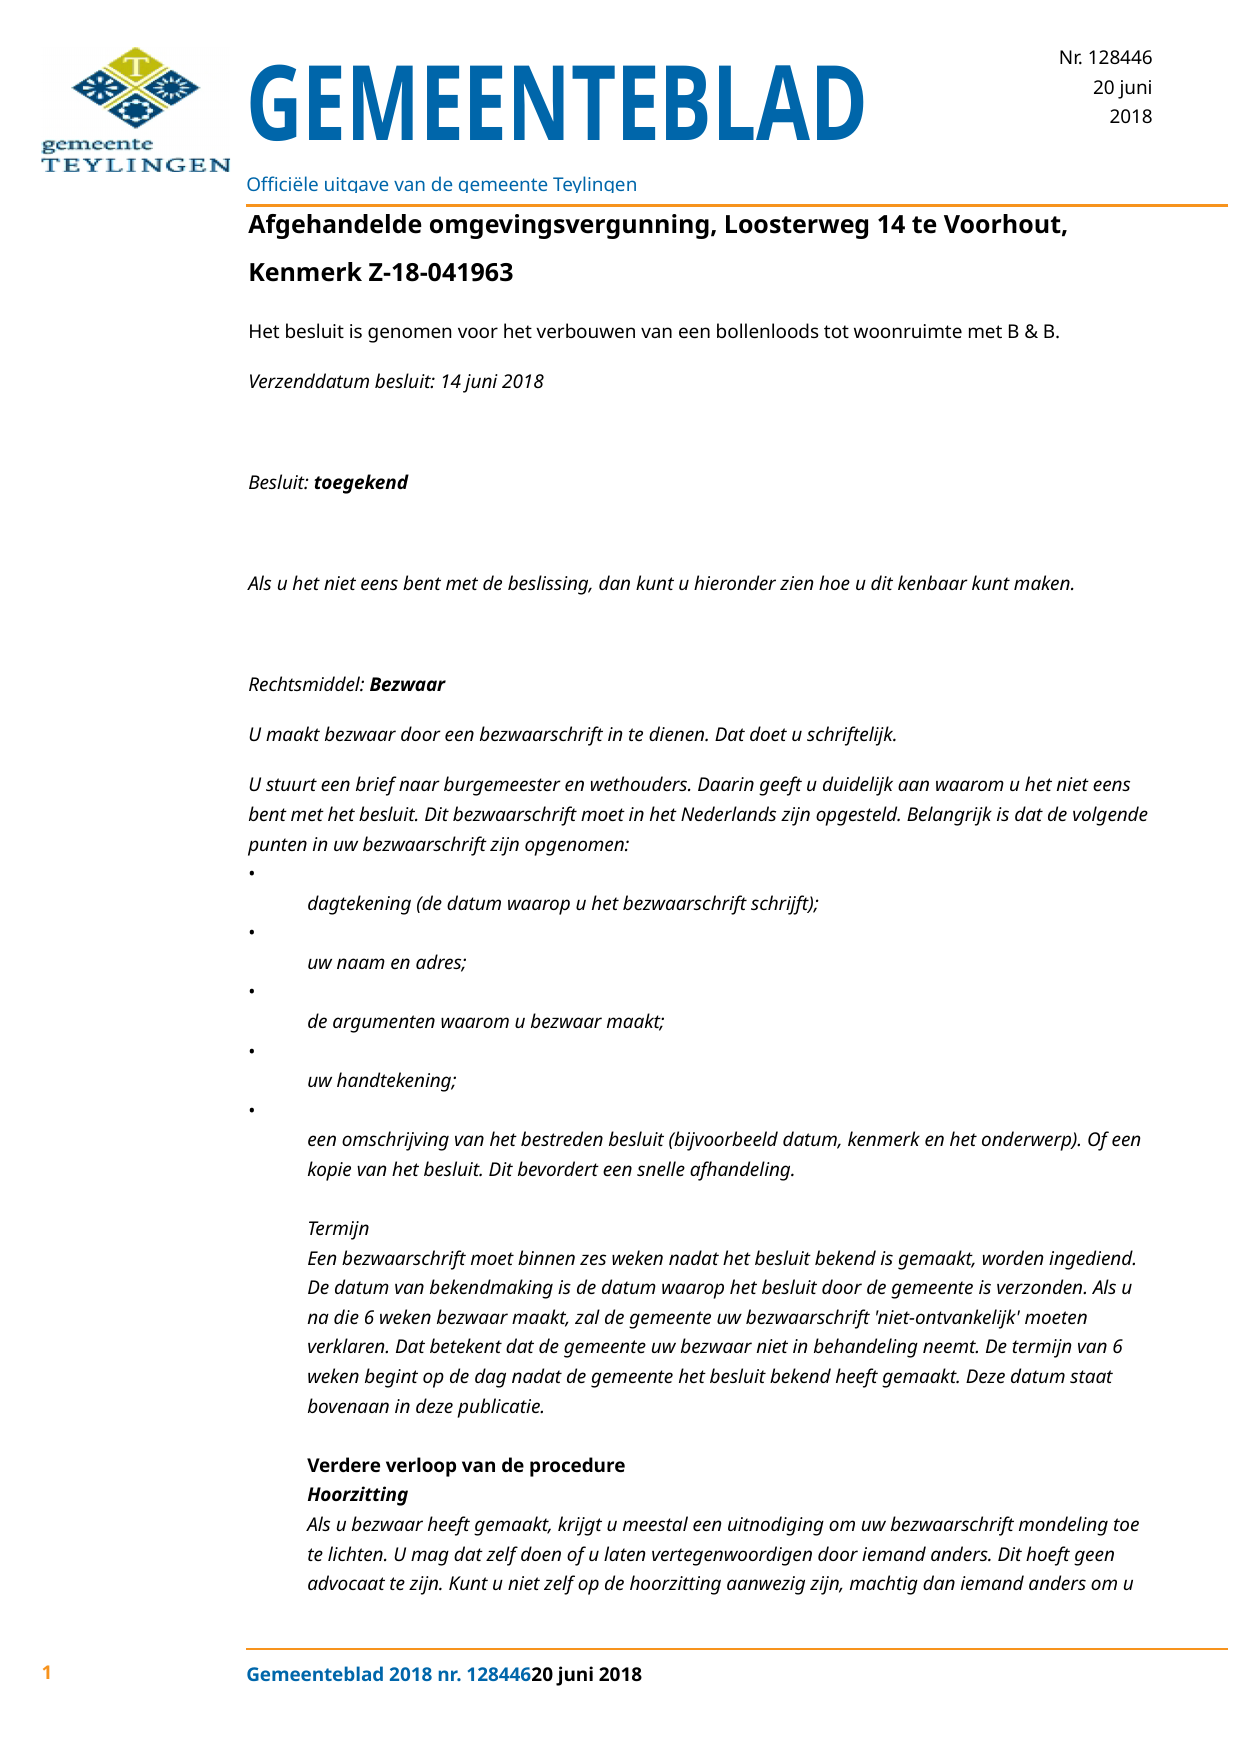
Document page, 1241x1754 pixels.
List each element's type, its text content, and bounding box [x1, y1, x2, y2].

list de argumenten waarom u bezwaar maakt; [248, 1008, 1152, 1034]
text Rechtsmiddel: Bezwaar [248, 671, 1152, 697]
list Termijn [248, 1215, 1152, 1241]
text Het besluit is genomen voor het verbouwen van een bollenloods tot woonruimte met B & B. [248, 318, 1152, 344]
text U stuurt een brief naar burgemeester en wethouders. Daarin geeft u duidelijk aan waarom u het niet eens bent met het besluit. Dit bezwaarschrift moet in het Nederlands zijn opgesteld. Belangrijk is dat de volgende punten in uw bezwaarschrift zijn opgenomen: [248, 772, 1152, 857]
list Als u bezwaar heeft gemaakt, krijgt u meestal een uitnodiging om uw bezwaarschrift mondeling toe te lichten. U mag dat zelf doen of u laten vertegenwoordigen door iemand anders. Dit hoeft geen advocaat te zijn. Kunt u niet zelf op de hoorzitting aanwezig zijn, machtig dan iemand anders om u [248, 1511, 1152, 1596]
list een omschrijving van het bestreden besluit (bijvoorbeeld datum, kenmerk en het onderwerp). Of een kopie van het besluit. Dit bevordert een snelle afhandeling. [248, 1127, 1152, 1182]
text Afgehandelde omgevingsvergunning, Loosterweg 14 te Voorhout, Kenmerk Z-18-041963 [248, 207, 1152, 288]
list uw handtekening; [248, 1067, 1152, 1093]
list Hoorzitting [248, 1482, 1152, 1507]
list dagtekening (de datum waarop u het bezwaarschrift schrijft); [248, 890, 1152, 916]
list Verdere verloop van de procedure [248, 1452, 1152, 1478]
text Besluit: toegekend [248, 469, 1152, 495]
text Verzenddatum besluit: 14 juni 2018 [248, 368, 1152, 394]
text Als u het niet eens bent met de beslissing, dan kunt u hieronder zien hoe u dit kenbaar kunt maken. [248, 570, 1152, 596]
picture [41, 47, 231, 172]
list Een bezwaarschrift moet binnen zes weken nadat het besluit bekend is gemaakt, worden ingediend. De datum van bekendmaking is de datum waarop het besluit door de gemeente is verzonden. Als u na die 6 weken bezwaar maakt, zal de gemeente uw bezwaarschrift 'niet-ontvankelijk' moeten verklaren. Dat betekent dat de gemeente uw bezwaar niet in behandeling neemt. De termijn van 6 weken begint op de dag nadat de gemeente het besluit bekend heeft gemaakt. Deze datum staat bovenaan in deze publicatie. [248, 1245, 1152, 1419]
list uw naam en adres; [248, 949, 1152, 975]
text U maakt bezwaar door een bezwaarschrift in te dienen. Dat doet u schriftelijk. [248, 721, 1152, 747]
